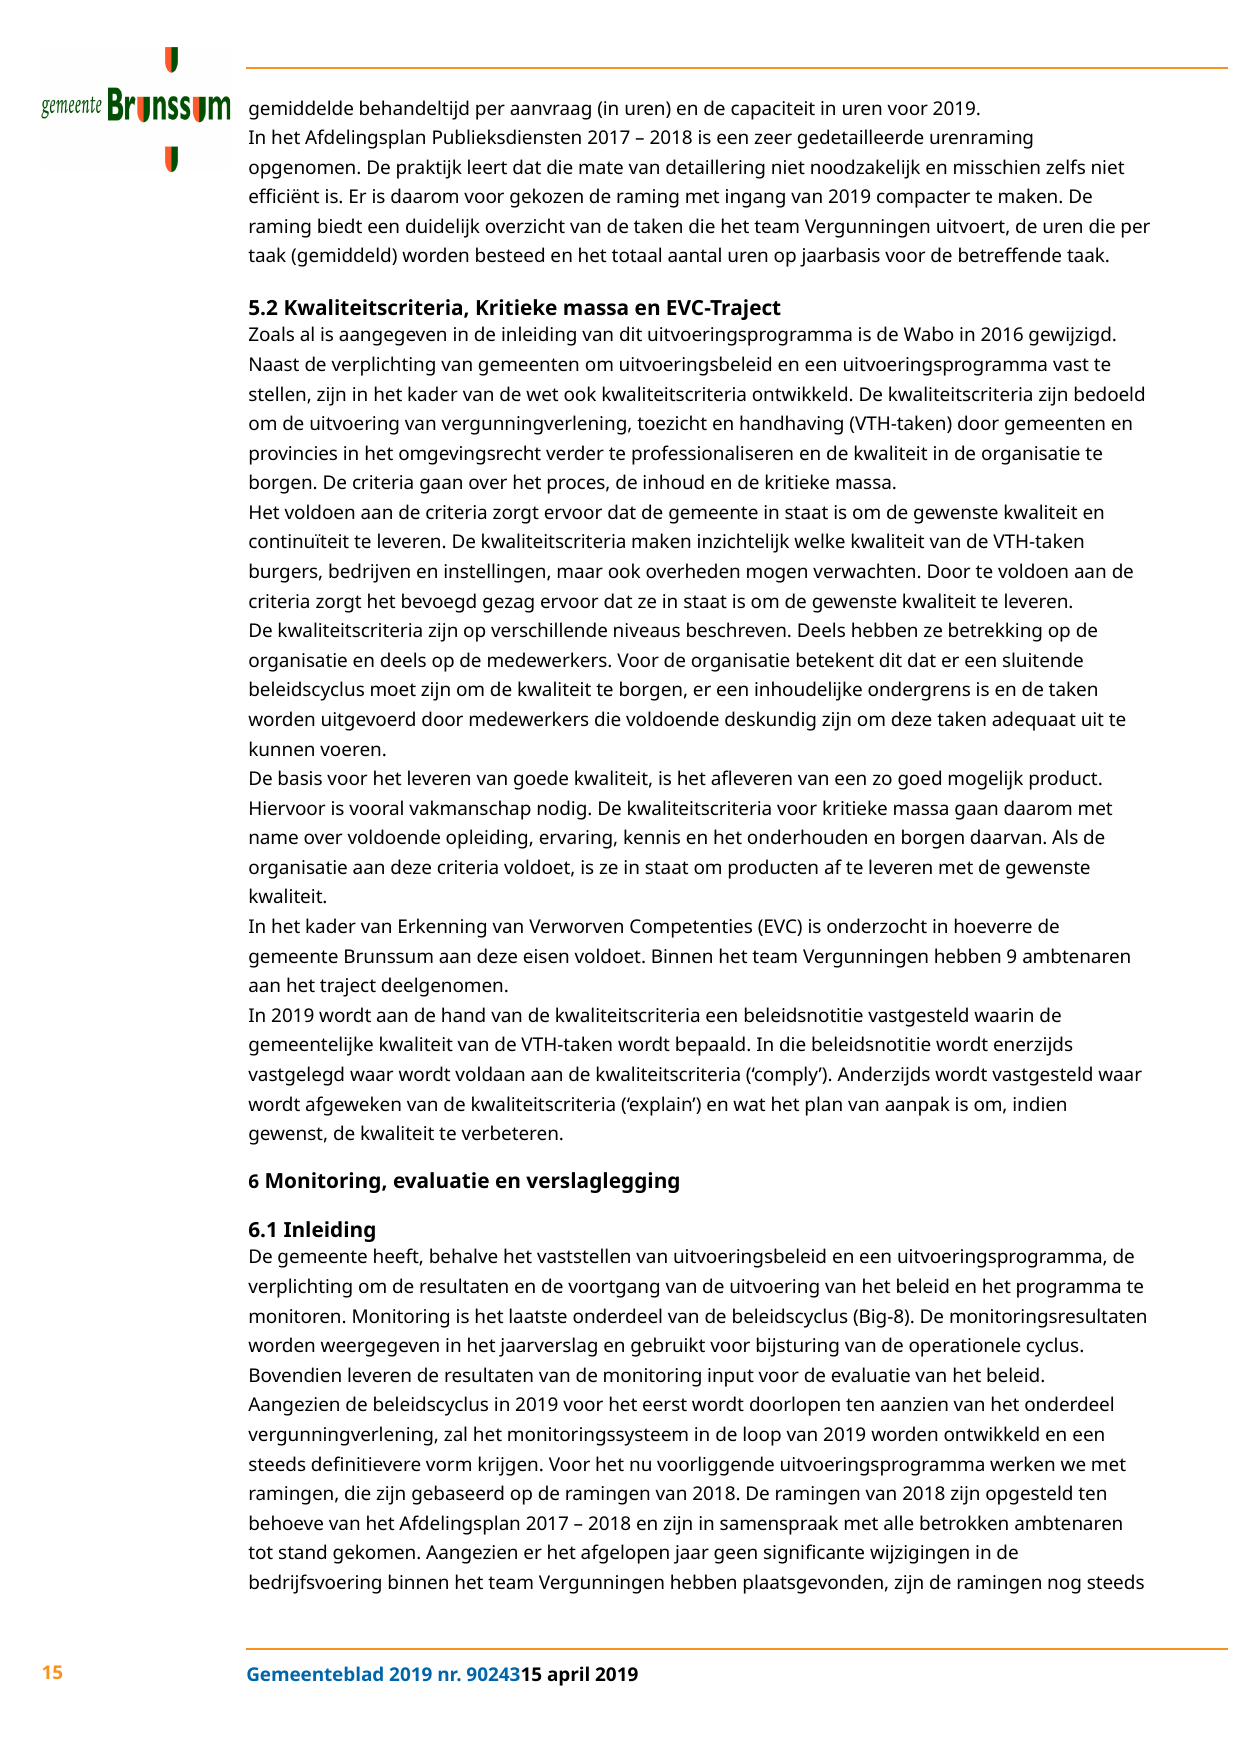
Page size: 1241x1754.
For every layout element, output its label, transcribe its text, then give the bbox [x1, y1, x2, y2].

text 5.2 Kwaliteitscriteria, Kritieke massa en EVC-Traject [248, 293, 1152, 322]
text 6.1 Inleiding [248, 1215, 1152, 1244]
text Aangezien de beleidscyclus in 2019 voor het eerst wordt doorlopen ten aanzien van het onderdeel vergunningverlening, zal het monitoringssysteem in de loop van 2019 worden ontwikkeld en een steeds definitievere vorm krijgen. Voor het nu voorliggende uitvoeringsprogramma werken we met ramingen, die zijn gebaseerd op de ramingen van 2018. De ramingen van 2018 zijn opgesteld ten behoeve van het Afdelingsplan 2017 – 2018 en zijn in samenspraak met alle betrokken ambtenaren tot stand gekomen. Aangezien er het afgelopen jaar geen significante wijzigingen in de bedrijfsvoering binnen het team Vergunningen hebben plaatsgevonden, zijn de ramingen nog steeds [248, 1392, 1152, 1595]
text 6 Monitoring, evaluatie en verslaglegging [248, 1166, 1152, 1194]
text De kwaliteitscriteria zijn op verschillende niveaus beschreven. Deels hebben ze betrekking op de organisatie en deels op de medewerkers. Voor de organisatie betekent dit dat er een sluitende beleidscyclus moet zijn om de kwaliteit te borgen, er een inhoudelijke ondergrens is en de taken worden uitgevoerd door medewerkers die voldoende deskundig zijn om deze taken adequaat uit te kunnen voeren. [248, 617, 1152, 761]
text De basis voor het leveren van goede kwaliteit, is het afleveren van een zo goed mogelijk product. Hiervoor is vooral vakmanschap nodig. De kwaliteitscriteria voor kritieke massa gaan daarom met name over voldoende opleiding, ervaring, kennis en het onderhouden en borgen daarvan. Als de organisatie aan deze criteria voldoet, is ze in staat om producten af te leveren met de gewenste kwaliteit. [248, 765, 1152, 909]
text gemiddelde behandeltijd per aanvraag (in uren) en de capaciteit in uren voor 2019. [248, 95, 1152, 121]
text Zoals al is aangegeven in de inleiding van dit uitvoeringsprogramma is de Wabo in 2016 gewijzigd. Naast de verplichting van gemeenten om uitvoeringsbeleid en een uitvoeringsprogramma vast te stellen, zijn in het kader van de wet ook kwaliteitscriteria ontwikkeld. De kwaliteitscriteria zijn bedoeld om de uitvoering van vergunningverlening, toezicht en handhaving (VTH-taken) door gemeenten en provincies in het omgevingsrecht verder te professionaliseren en de kwaliteit in de organisatie te borgen. De criteria gaan over het proces, de inhoud en de kritieke massa. [248, 322, 1152, 495]
text Het voldoen aan de criteria zorgt ervoor dat de gemeente in staat is om de gewenste kwaliteit en continuïteit te leveren. De kwaliteitscriteria maken inzichtelijk welke kwaliteit van de VTH-taken burgers, bedrijven en instellingen, maar ook overheden mogen verwachten. Door te voldoen aan de criteria zorgt het bevoegd gezag ervoor dat ze in staat is om de gewenste kwaliteit te leveren. [248, 499, 1152, 613]
text In het Afdelingsplan Publieksdiensten 2017 – 2018 is een zeer gedetailleerde urenraming opgenomen. De praktijk leert dat die mate van detaillering niet noodzakelijk en misschien zelfs niet efficiënt is. Er is daarom voor gekozen de raming met ingang van 2019 compacter te maken. De raming biedt een duidelijk overzicht van de taken die het team Vergunningen uitvoert, de uren die per taak (gemiddeld) worden besteed en het totaal aantal uren op jaarbasis voor de betreffende taak. [248, 124, 1152, 268]
text In het kader van Erkenning van Verworven Competenties (EVC) is onderzocht in hoeverre de gemeente Brunssum aan deze eisen voldoet. Binnen het team Vergunningen hebben 9 ambtenaren aan het traject deelgenomen. [248, 913, 1152, 998]
text In 2019 wordt aan de hand van de kwaliteitscriteria een beleidsnotitie vastgesteld waarin de gemeentelijke kwaliteit van de VTH-taken wordt bepaald. In die beleidsnotitie wordt enerzijds vastgelegd waar wordt voldaan aan de kwaliteitscriteria (‘comply’). Anderzijds wordt vastgesteld waar wordt afgeweken van de kwaliteitscriteria (‘explain’) en wat het plan van aanpak is om, indien gewenst, de kwaliteit te verbeteren. [248, 1002, 1152, 1146]
picture [41, 47, 231, 172]
text De gemeente heeft, behalve het vaststellen van uitvoeringsbeleid en een uitvoeringsprogramma, de verplichting om de resultaten en de voortgang van de uitvoering van het beleid en het programma te monitoren. Monitoring is het laatste onderdeel van de beleidscyclus (Big-8). De monitoringsresultaten worden weergegeven in het jaarverslag en gebruikt voor bijsturing van de operationele cyclus. Bovendien leveren de resultaten van de monitoring input voor de evaluatie van het beleid. [248, 1244, 1152, 1388]
